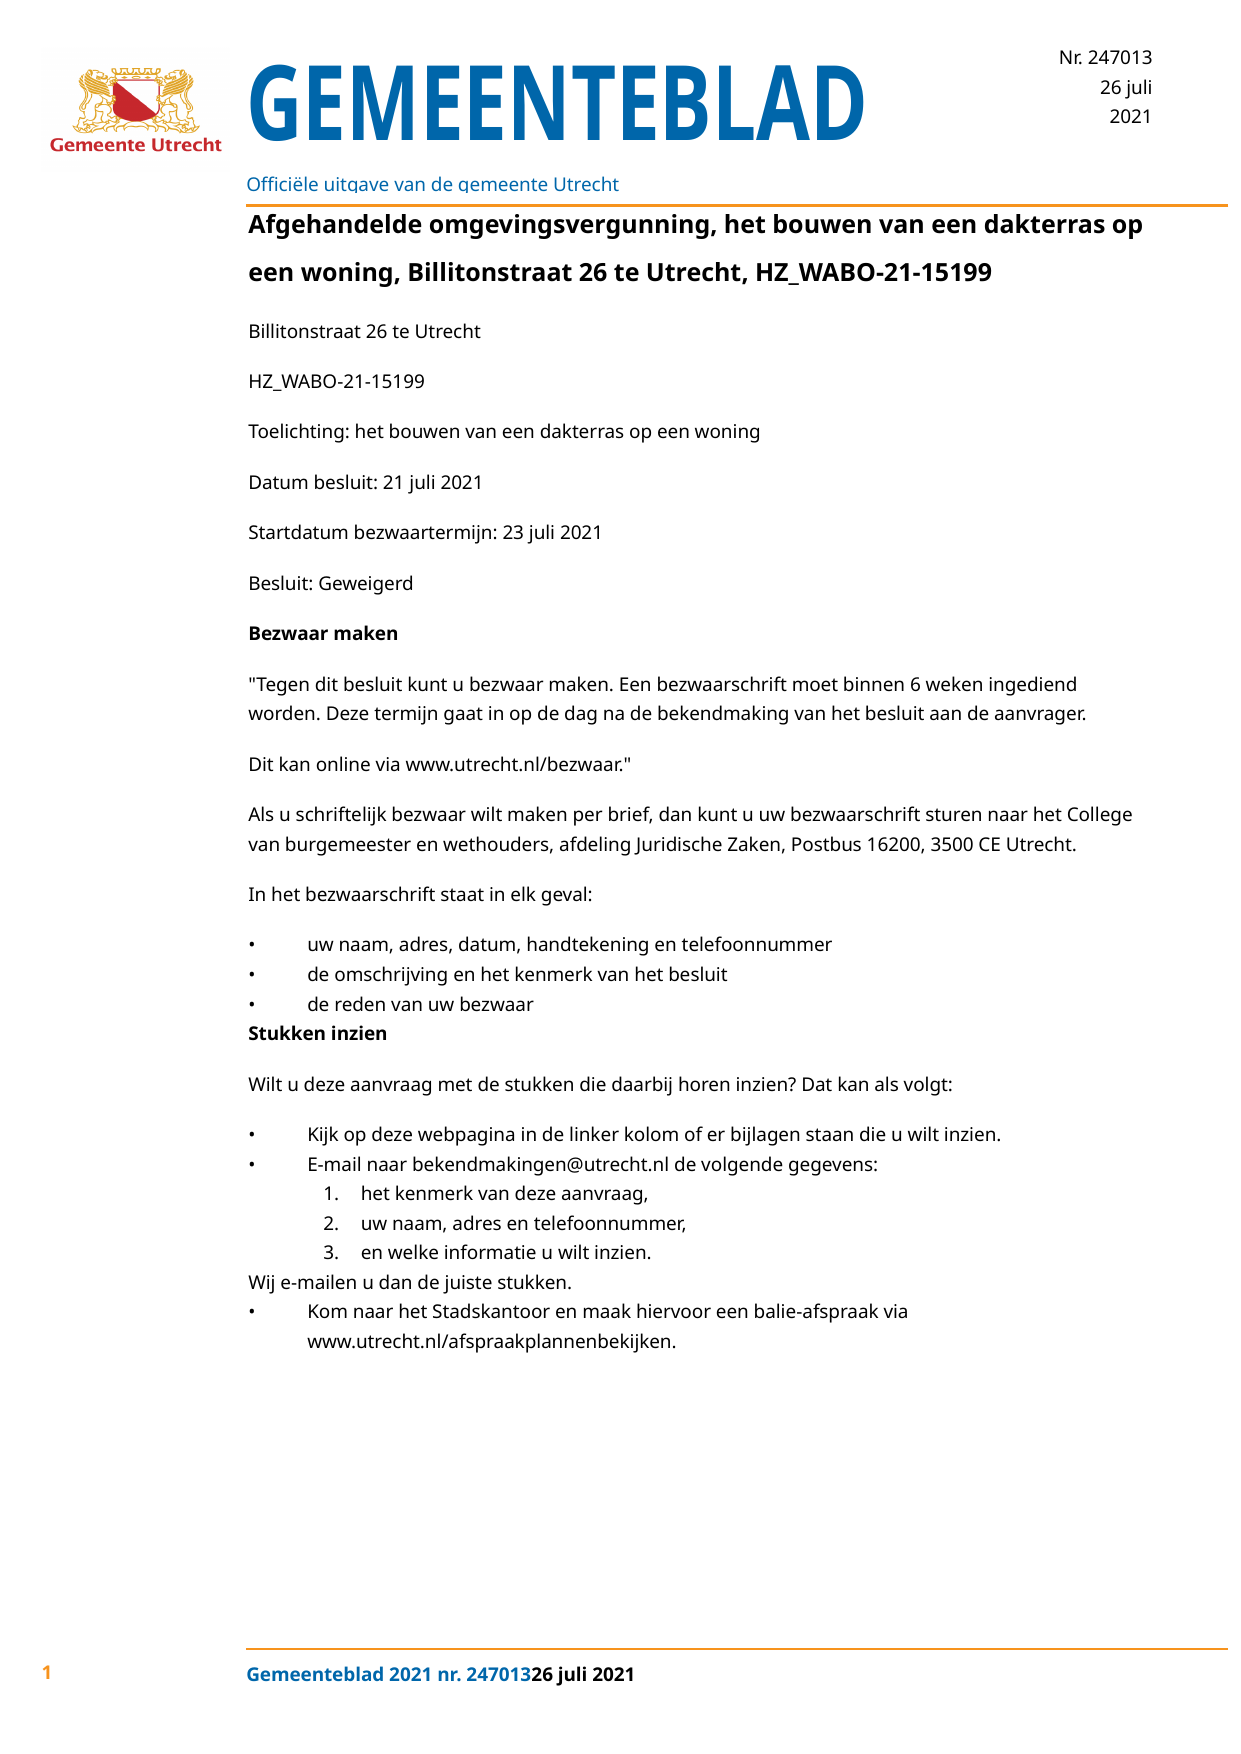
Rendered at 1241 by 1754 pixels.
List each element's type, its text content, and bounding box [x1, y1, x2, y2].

text Startdatum bezwaartermijn: 23 juli 2021 [248, 519, 1152, 545]
text In het bezwaarschrift staat in elk geval: [248, 881, 1152, 907]
list uw naam, adres en telefoonnummer, [323, 1210, 1152, 1236]
text Wij e-mailen u dan de juiste stukken. [248, 1269, 1152, 1295]
text Wilt u deze aanvraag met de stukken die daarbij horen inzien? Dat kan als volgt: [248, 1071, 1152, 1097]
list en welke informatie u wilt inzien. [323, 1239, 1152, 1265]
list uw naam, adres, datum, handtekening en telefoonnummer [248, 932, 1152, 957]
text Afgehandelde omgevingsvergunning, het bouwen van een dakterras op een woning, Billitonstraat 26 te Utrecht, HZ_WABO-21-15199 [248, 207, 1152, 288]
list de reden van uw bezwaar [248, 991, 1152, 1017]
text Billitonstraat 26 te Utrecht [248, 318, 1152, 344]
list de omschrijving en het kenmerk van het besluit [248, 961, 1152, 987]
text Datum besluit: 21 juli 2021 [248, 469, 1152, 495]
text Dit kan online via www.utrecht.nl/bezwaar." [248, 751, 1152, 777]
list Kom naar het Stadskantoor en maak hiervoor een balie-afspraak via www.utrecht.nl/afspraakplannenbekijken. [248, 1299, 1152, 1354]
text Besluit: Geweigerd [248, 570, 1152, 596]
text Bezwaar maken [248, 620, 1152, 646]
text Stukken inzien [248, 1020, 1152, 1046]
text Als u schriftelijk bezwaar wilt maken per brief, dan kunt u uw bezwaarschrift sturen naar het College van burgemeester en wethouders, afdeling Juridische Zaken, Postbus 16200, 3500 CE Utrecht. [248, 801, 1152, 857]
picture [41, 47, 231, 172]
list Kijk op deze webpagina in de linker kolom of er bijlagen staan die u wilt inzien. [248, 1121, 1152, 1147]
list E-mail naar bekendmakingen@utrecht.nl de volgende gegevens: [248, 1151, 1152, 1177]
text "Tegen dit besluit kunt u bezwaar maken. Een bezwaarschrift moet binnen 6 weken ingediend worden. Deze termijn gaat in op de dag na de bekendmaking van het besluit aan de aanvrager. [248, 671, 1152, 726]
list het kenmerk van deze aanvraag, [323, 1180, 1152, 1206]
text Toelichting: het bouwen van een dakterras op een woning [248, 419, 1152, 444]
text HZ_WABO-21-15199 [248, 368, 1152, 394]
